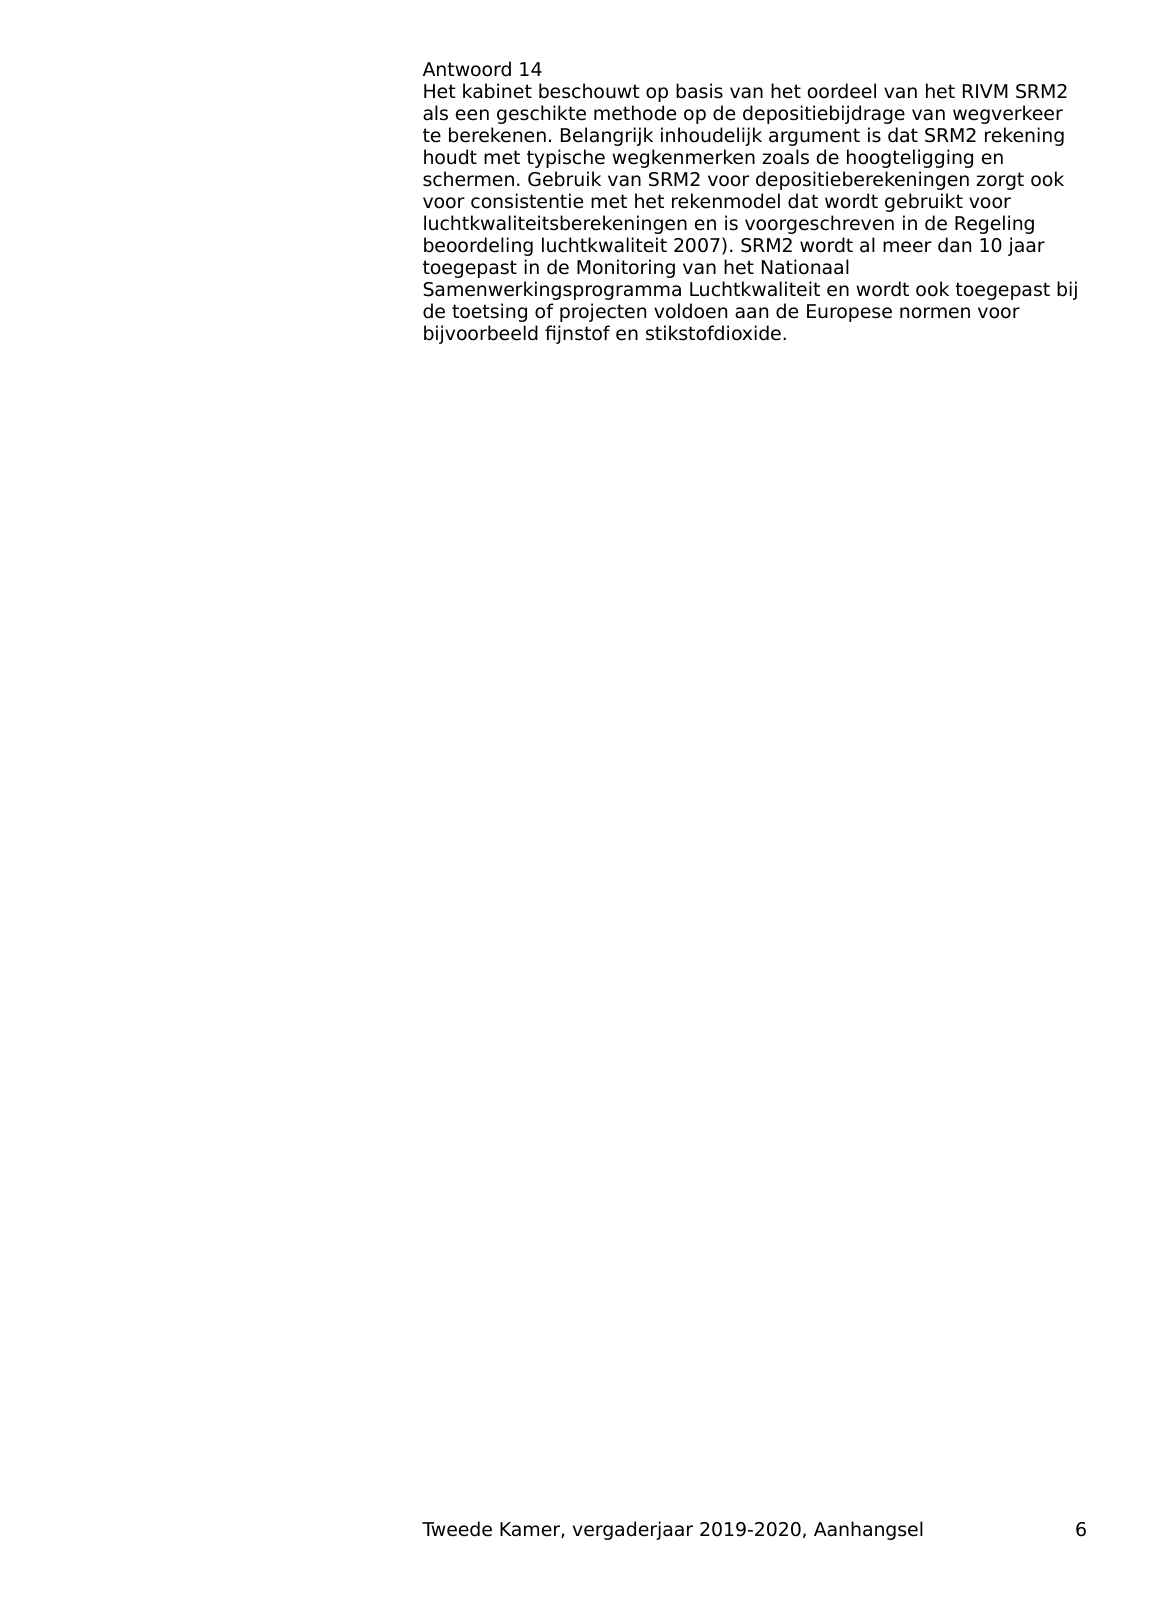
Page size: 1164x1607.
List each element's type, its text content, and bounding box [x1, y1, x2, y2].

text Antwoord 14 [422, 59, 1087, 81]
text Het kabinet beschouwt op basis van het oordeel van het RIVM SRM2 als een geschikte methode op de depositiebijdrage van wegverkeer te berekenen. Belangrijk inhoudelijk argument is dat SRM2 rekening houdt met typische wegkenmerken zoals de hoogteligging en schermen. Gebruik van SRM2 voor depositieberekeningen zorgt ook voor consistentie met het rekenmodel dat wordt gebruikt voor luchtkwaliteitsberekeningen en is voorgeschreven in de Regeling beoordeling luchtkwaliteit 2007). SRM2 wordt al meer dan 10 jaar toegepast in de Monitoring van het Nationaal Samenwerkingsprogramma Luchtkwaliteit en wordt ook toegepast bij de toetsing of projecten voldoen aan de Europese normen voor bijvoorbeeld fijnstof en stikstofdioxide. [422, 81, 1087, 345]
